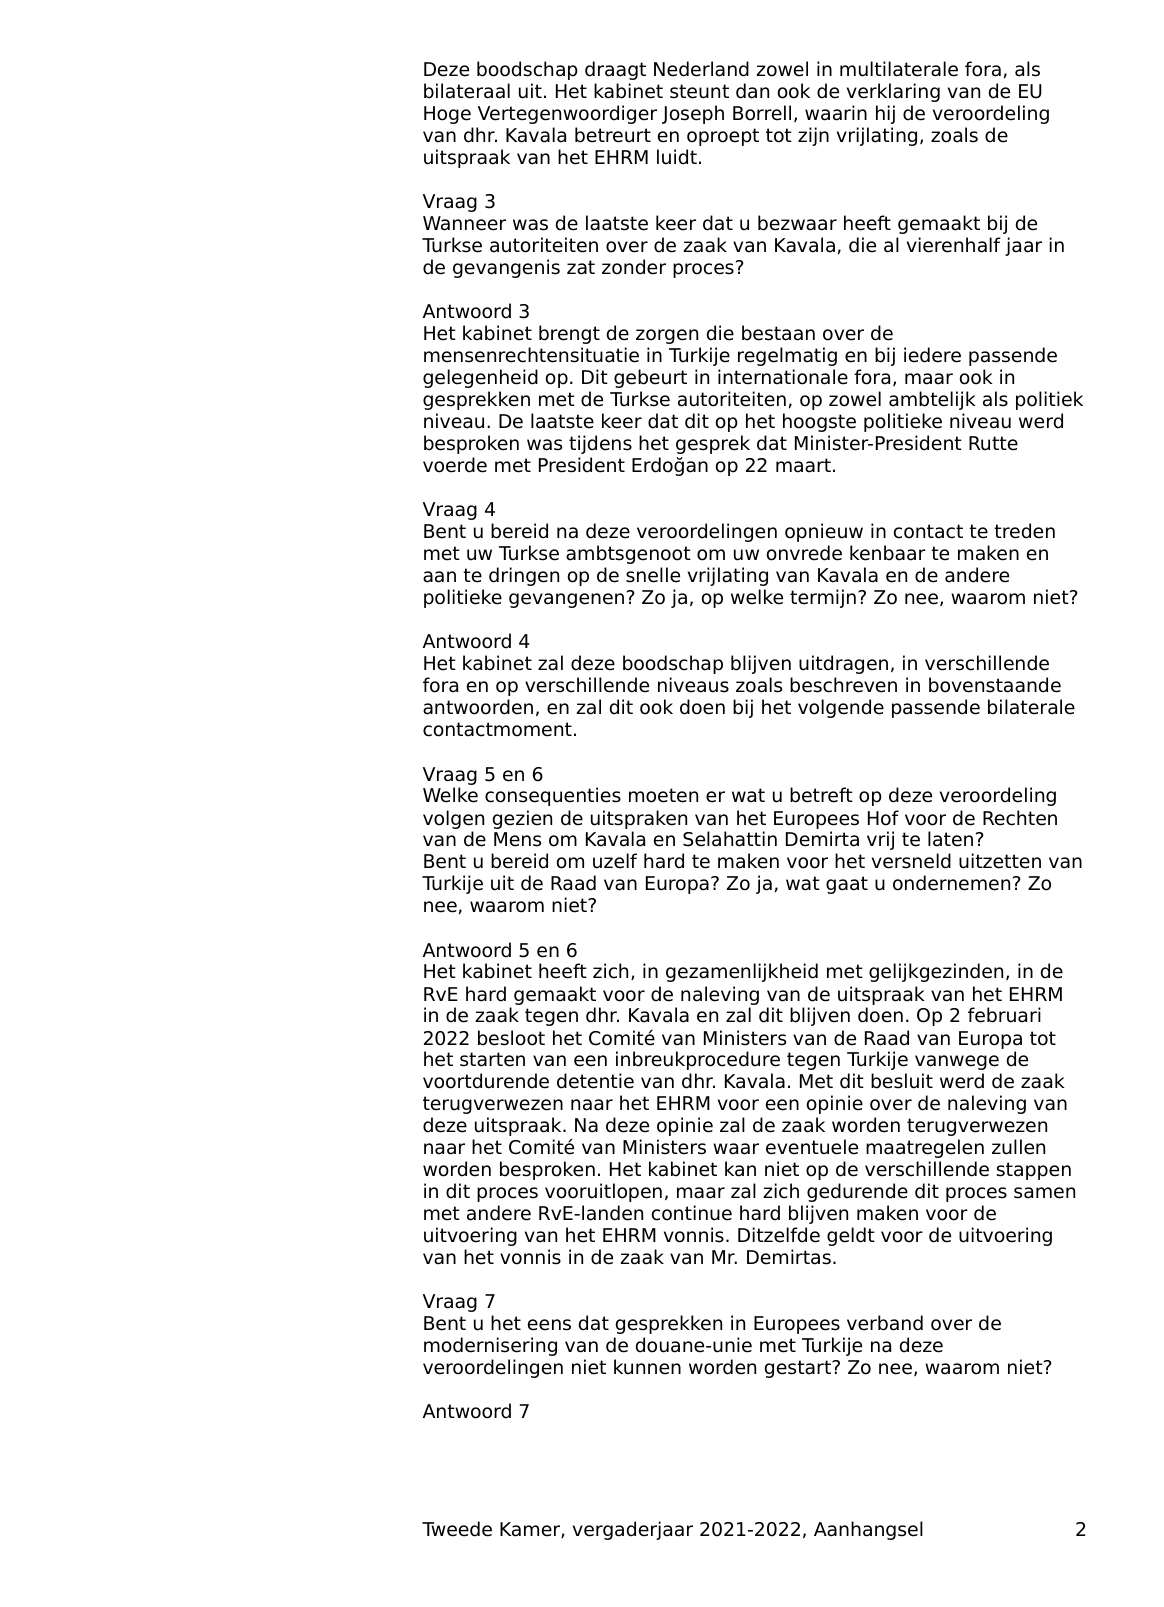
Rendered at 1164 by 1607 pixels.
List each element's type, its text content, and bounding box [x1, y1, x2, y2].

text Vraag 4 [422, 499, 1087, 521]
text Antwoord 3 [422, 301, 1087, 323]
text Vraag 7 [422, 1291, 1087, 1313]
text Vraag 5 en 6 [422, 763, 1087, 785]
text Antwoord 4 [422, 631, 1087, 653]
text Bent u het eens dat gesprekken in Europees verband over de modernisering van de douane-unie met Turkije na deze veroordelingen niet kunnen worden gestart? Zo nee, waarom niet? [422, 1313, 1087, 1379]
text Antwoord 7 [422, 1401, 1087, 1423]
text Wanneer was de laatste keer dat u bezwaar heeft gemaakt bij de Turkse autoriteiten over de zaak van Kavala, die al vierenhalf jaar in de gevangenis zat zonder proces? [422, 213, 1087, 279]
text Het kabinet zal deze boodschap blijven uitdragen, in verschillende fora en op verschillende niveaus zoals beschreven in bovenstaande antwoorden, en zal dit ook doen bij het volgende passende bilaterale contactmoment. [422, 653, 1087, 741]
text Het kabinet heeft zich, in gezamenlijkheid met gelijkgezinden, in de RvE hard gemaakt voor de naleving van de uitspraak van het EHRM in de zaak tegen dhr. Kavala en zal dit blijven doen. Op 2 februari 2022 besloot het Comité van Ministers van de Raad van Europa tot het starten van een inbreukprocedure tegen Turkije vanwege de voortdurende detentie van dhr. Kavala. Met dit besluit werd de zaak terugverwezen naar het EHRM voor een opinie over de naleving van deze uitspraak. Na deze opinie zal de zaak worden terugverwezen naar het Comité van Ministers waar eventuele maatregelen zullen worden besproken. Het kabinet kan niet op de verschillende stappen in dit proces vooruitlopen, maar zal zich gedurende dit proces samen met andere RvE-landen continue hard blijven maken voor de uitvoering van het EHRM vonnis. Ditzelfde geldt voor de uitvoering van het vonnis in de zaak van Mr. Demirtas. [422, 961, 1087, 1269]
text Bent u bereid na deze veroordelingen opnieuw in contact te treden met uw Turkse ambtsgenoot om uw onvrede kenbaar te maken en aan te dringen op de snelle vrijlating van Kavala en de andere politieke gevangenen? Zo ja, op welke termijn? Zo nee, waarom niet? [422, 521, 1087, 609]
text Welke consequenties moeten er wat u betreft op deze veroordeling volgen gezien de uitspraken van het Europees Hof voor de Rechten van de Mens om Kavala en Selahattin Demirta vrij te laten? [422, 785, 1087, 851]
text Deze boodschap draagt Nederland zowel in multilaterale fora, als bilateraal uit. Het kabinet steunt dan ook de verklaring van de EU Hoge Vertegenwoordiger Joseph Borrell, waarin hij de veroordeling van dhr. Kavala betreurt en oproept tot zijn vrijlating, zoals de uitspraak van het EHRM luidt. [422, 59, 1087, 169]
text Het kabinet brengt de zorgen die bestaan over de mensenrechtensituatie in Turkije regelmatig en bij iedere passende gelegenheid op. Dit gebeurt in internationale fora, maar ook in gesprekken met de Turkse autoriteiten, op zowel ambtelijk als politiek niveau. De laatste keer dat dit op het hoogste politieke niveau werd besproken was tijdens het gesprek dat Minister-President Rutte voerde met President Erdoğan op 22 maart. [422, 323, 1087, 477]
text Antwoord 5 en 6 [422, 939, 1087, 961]
text Bent u bereid om uzelf hard te maken voor het versneld uitzetten van Turkije uit de Raad van Europa? Zo ja, wat gaat u ondernemen? Zo nee, waarom niet? [422, 851, 1087, 917]
text Vraag 3 [422, 191, 1087, 213]
